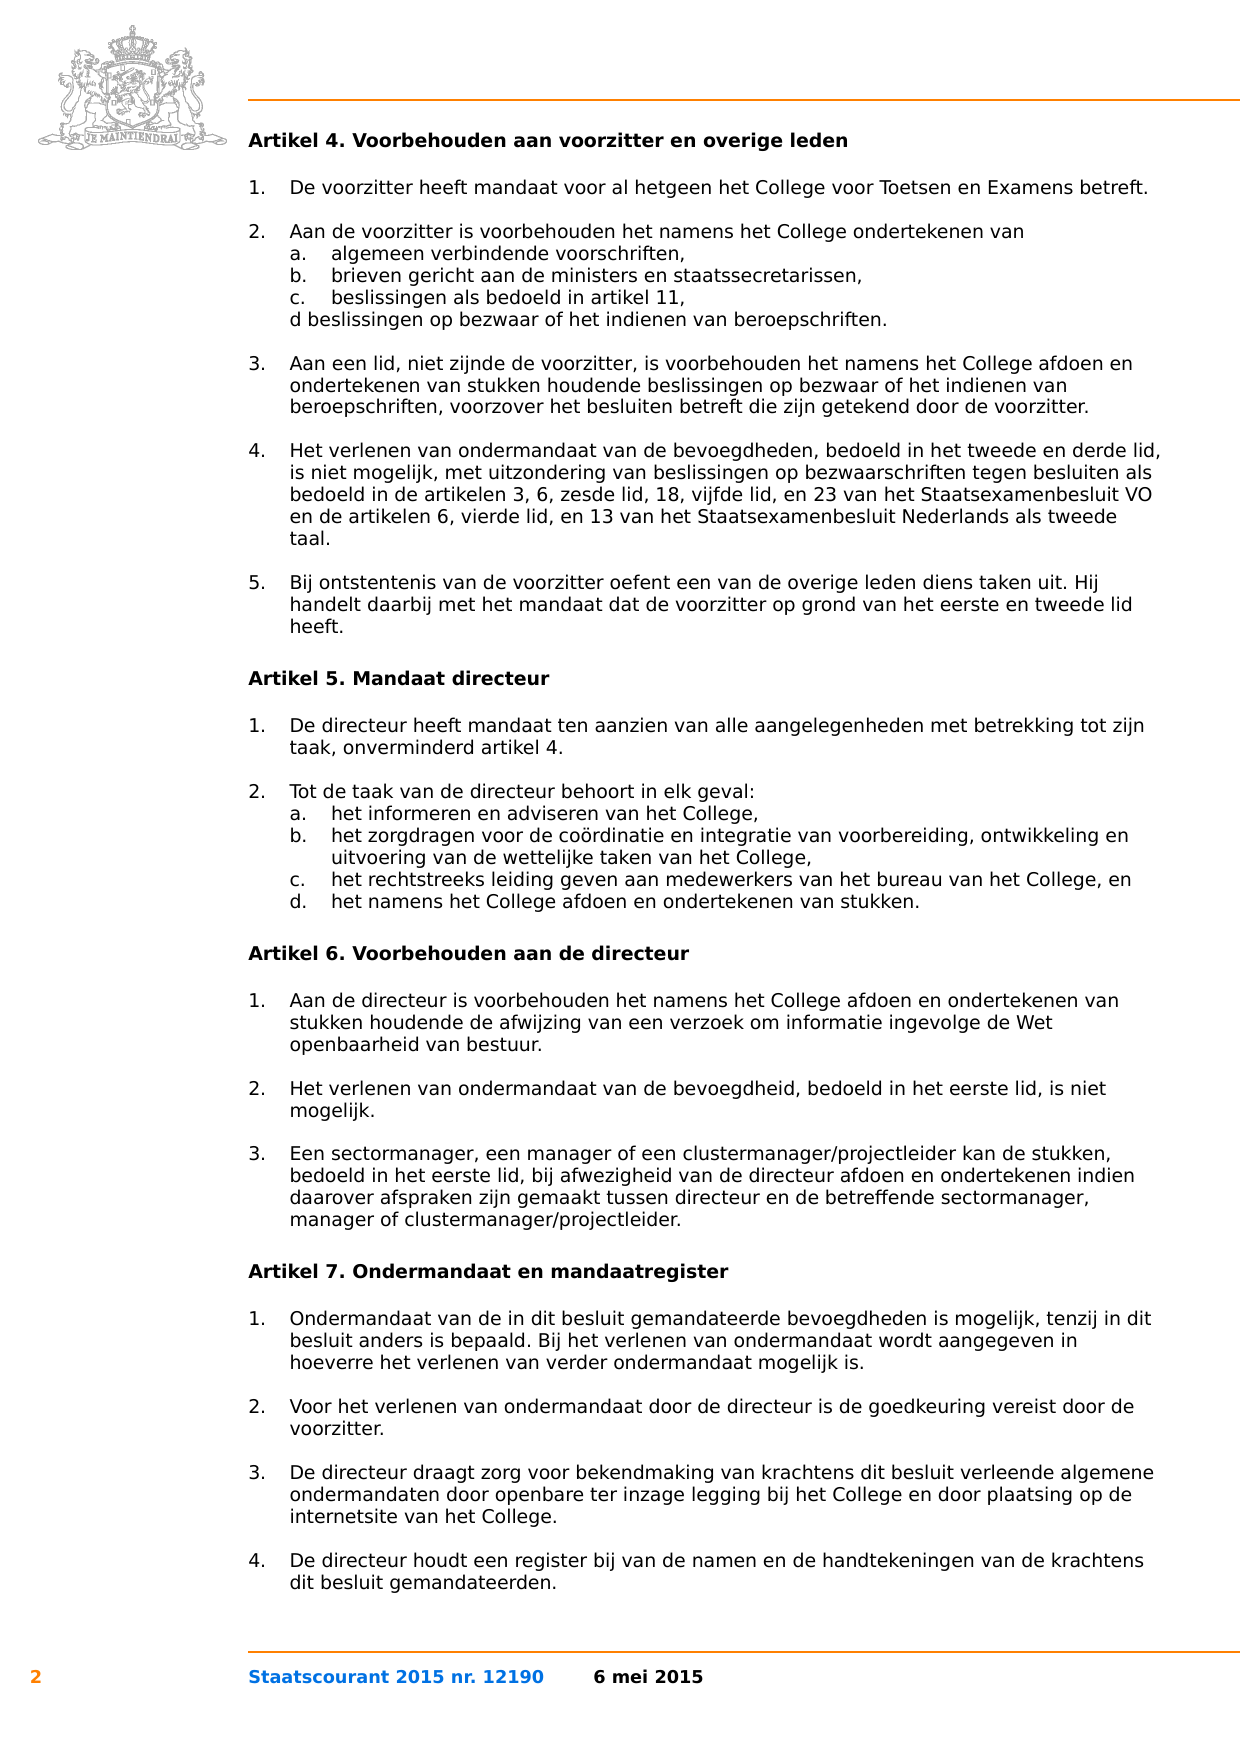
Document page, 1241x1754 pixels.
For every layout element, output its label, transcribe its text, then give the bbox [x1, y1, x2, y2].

text b. brieven gericht aan de ministers en staatssecretarissen, [289, 265, 1163, 287]
text b. het zorgdragen voor de coördinatie en integratie van voorbereiding, ontwikkeling en uitvoering van de wettelijke taken van het College, [289, 825, 1163, 869]
text 3. Aan een lid, niet zijnde de voorzitter, is voorbehouden het namens het College afdoen en ondertekenen van stukken houdende beslissingen op bezwaar of het indienen van beroepschriften, voorzover het besluiten betreft die zijn getekend door de voorzitter. [248, 352, 1163, 418]
text 1. De voorzitter heeft mandaat voor al hetgeen het College voor Toetsen en Examens betreft. [248, 177, 1163, 199]
picture [38, 25, 227, 150]
text d beslissingen op bezwaar of het indienen van beroepschriften. [289, 309, 1163, 331]
subtitle Artikel 4. Voorbehouden aan voorzitter en overige leden [248, 130, 1163, 152]
text a. het informeren en adviseren van het College, [289, 803, 1163, 825]
text d. het namens het College afdoen en ondertekenen van stukken. [289, 891, 1163, 913]
text c. het rechtstreeks leiding geven aan medewerkers van het bureau van het College, en [289, 869, 1163, 891]
text c. beslissingen als bedoeld in artikel 11, [289, 287, 1163, 309]
text 2. Voor het verlenen van ondermandaat door de directeur is de goedkeuring vereist door de voorzitter. [248, 1396, 1163, 1440]
text 3. Een sectormanager, een manager of een clustermanager/projectleider kan de stukken, bedoeld in het eerste lid, bij afwezigheid van de directeur afdoen en ondertekenen indien daarover afspraken zijn gemaakt tussen directeur en de betreffende sectormanager, manager of clustermanager/projectleider. [248, 1143, 1163, 1231]
subtitle Artikel 5. Mandaat directeur [248, 668, 1163, 690]
text 4. Het verlenen van ondermandaat van de bevoegdheden, bedoeld in het tweede en derde lid, is niet mogelijk, met uitzondering van beslissingen op bezwaarschriften tegen besluiten als bedoeld in de artikelen 3, 6, zesde lid, 18, vijfde lid, en 23 van het Staatsexamenbesluit VO en de artikelen 6, vierde lid, en 13 van het Staatsexamenbesluit Nederlands als tweede taal. [248, 440, 1163, 550]
text 1. Aan de directeur is voorbehouden het namens het College afdoen en ondertekenen van stukken houdende de afwijzing van een verzoek om informatie ingevolge de Wet openbaarheid van bestuur. [248, 990, 1163, 1056]
text 1. Ondermandaat van de in dit besluit gemandateerde bevoegdheden is mogelijk, tenzij in dit besluit anders is bepaald. Bij het verlenen van ondermandaat wordt aangegeven in hoeverre het verlenen van verder ondermandaat mogelijk is. [248, 1308, 1163, 1374]
text 4. De directeur houdt een register bij van de namen en de handtekeningen van de krachtens dit besluit gemandateerden. [248, 1550, 1163, 1594]
subtitle Artikel 7. Ondermandaat en mandaatregister [248, 1261, 1163, 1283]
subtitle Artikel 6. Voorbehouden aan de directeur [248, 943, 1163, 965]
text 2. Het verlenen van ondermandaat van de bevoegdheid, bedoeld in het eerste lid, is niet mogelijk. [248, 1077, 1163, 1121]
text 5. Bij ontstentenis van de voorzitter oefent een van de overige leden diens taken uit. Hij handelt daarbij met het mandaat dat de voorzitter op grond van het eerste en tweede lid heeft. [248, 572, 1163, 638]
text 1. De directeur heeft mandaat ten aanzien van alle aangelegenheden met betrekking tot zijn taak, onverminderd artikel 4. [248, 715, 1163, 759]
text 2. Tot de taak van de directeur behoort in elk geval: [248, 781, 1163, 803]
text a. algemeen verbindende voorschriften, [289, 243, 1163, 265]
text 3. De directeur draagt zorg voor bekendmaking van krachtens dit besluit verleende algemene ondermandaten door openbare ter inzage legging bij het College en door plaatsing op de internetsite van het College. [248, 1462, 1163, 1528]
text 2. Aan de voorzitter is voorbehouden het namens het College ondertekenen van [248, 221, 1163, 243]
